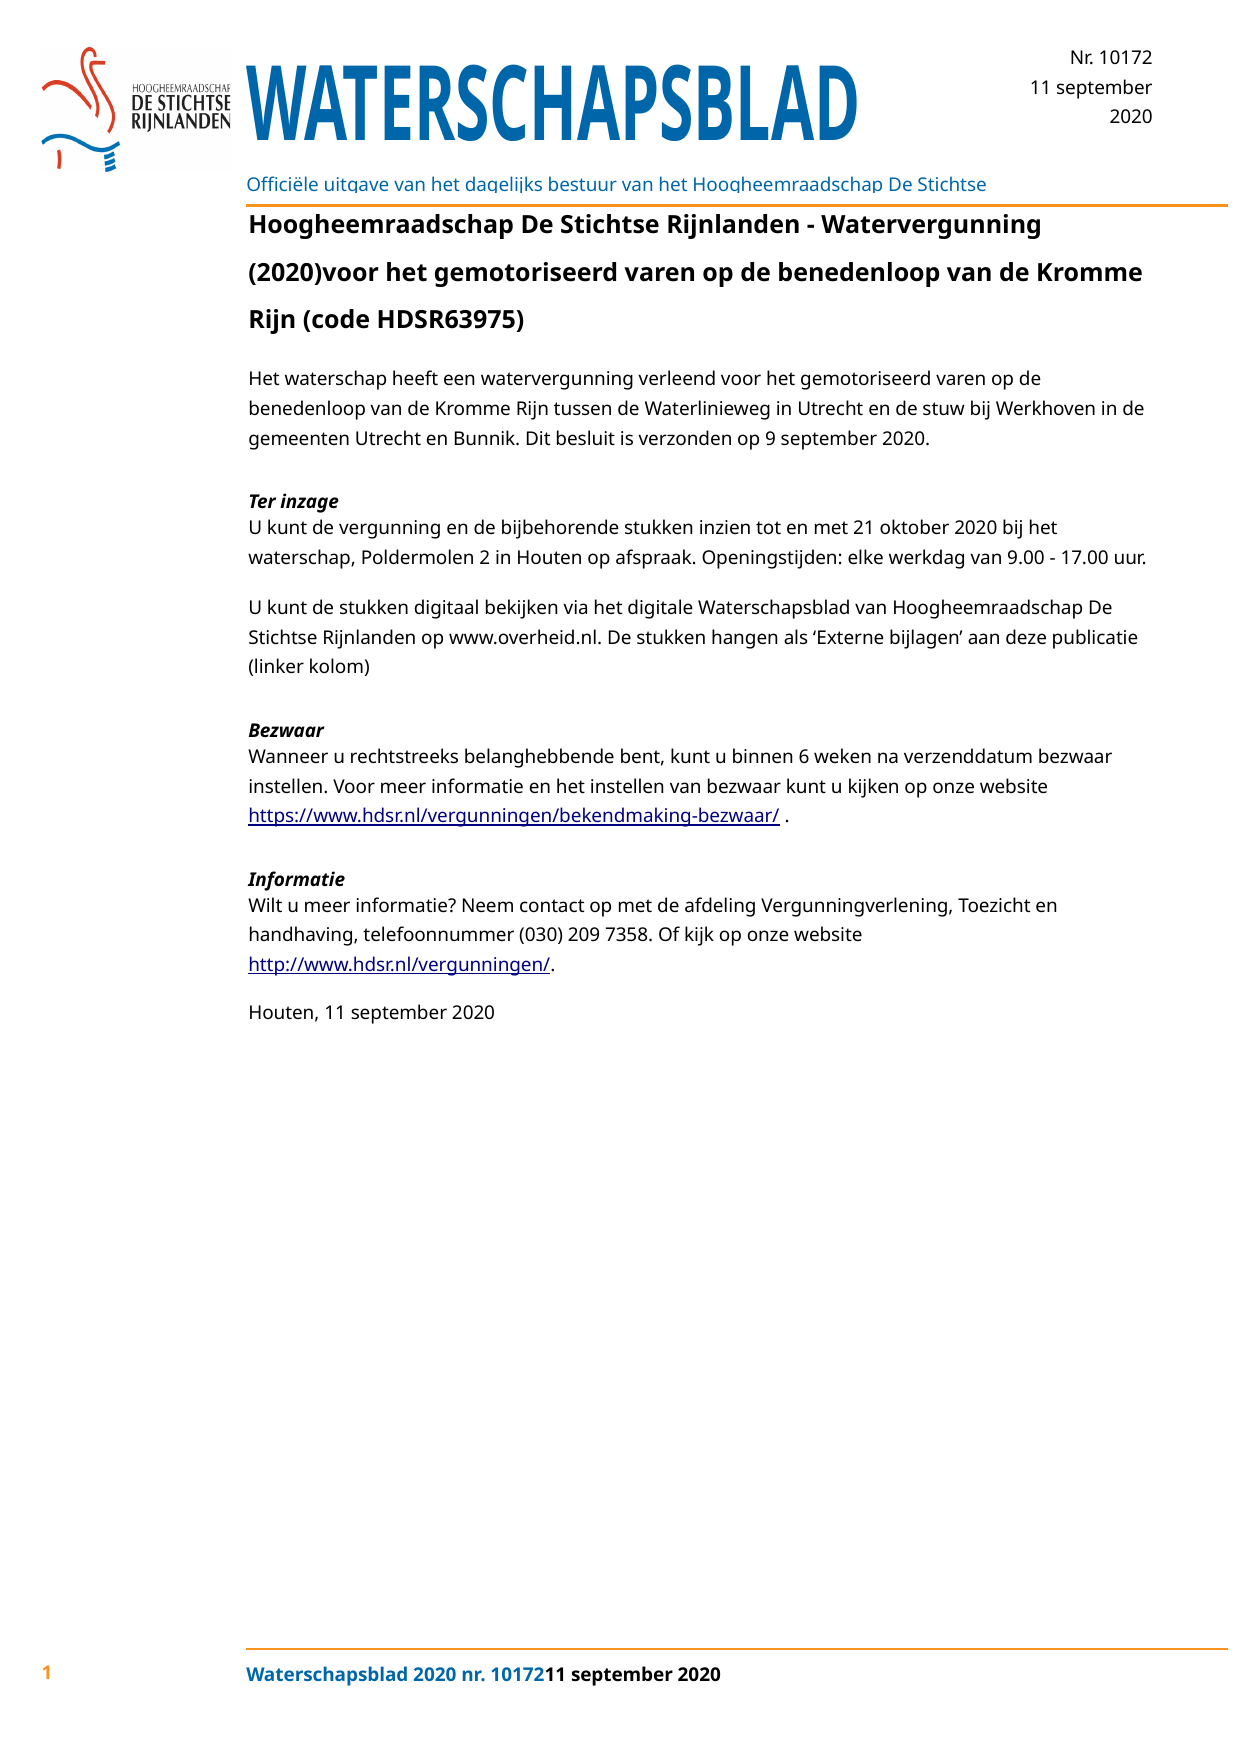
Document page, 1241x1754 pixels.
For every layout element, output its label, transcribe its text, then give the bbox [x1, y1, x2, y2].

text Wanneer u rechtstreeks belanghebbende bent, kunt u binnen 6 weken na verzenddatum bezwaar instellen. Voor meer informatie en het instellen van bezwaar kunt u kijken op onze website https://www.hdsr.nl/vergunningen/bekendmaking-bezwaar/ . [248, 743, 1152, 828]
text Bezwaar [248, 717, 1152, 743]
text Houten, 11 september 2020 [248, 999, 1152, 1025]
text Het waterschap heeft een watervergunning verleend voor het gemotoriseerd varen op de benedenloop van de Kromme Rijn tussen de Waterlinieweg in Utrecht en de stuw bij Werkhoven in de gemeenten Utrecht en Bunnik. Dit besluit is verzonden op 9 september 2020. [248, 366, 1152, 450]
text Hoogheemraadschap De Stichtse Rijnlanden - Watervergunning (2020)voor het gemotoriseerd varen op de benedenloop van de Kromme Rijn (code HDSR63975) [248, 207, 1152, 336]
picture [41, 47, 231, 172]
text Informatie [248, 866, 1152, 892]
text Ter inzage [248, 489, 1152, 514]
text Wilt u meer informatie? Neem contact op met de afdeling Vergunningverlening, Toezicht en handhaving, telefoonnummer (030) 209 7358. Of kijk op onze website http://www.hdsr.nl/vergunningen/. [248, 892, 1152, 977]
text U kunt de vergunning en de bijbehorende stukken inzien tot en met 21 oktober 2020 bij het waterschap, Poldermolen 2 in Houten op afspraak. Openingstijden: elke werkdag van 9.00 - 17.00 uur. [248, 514, 1152, 570]
text U kunt de stukken digitaal bekijken via het digitale Waterschapsblad van Hoogheemraadschap De Stichtse Rijnlanden op www.overheid.nl. De stukken hangen als ‘Externe bijlagen’ aan deze publicatie (linker kolom) [248, 594, 1152, 679]
